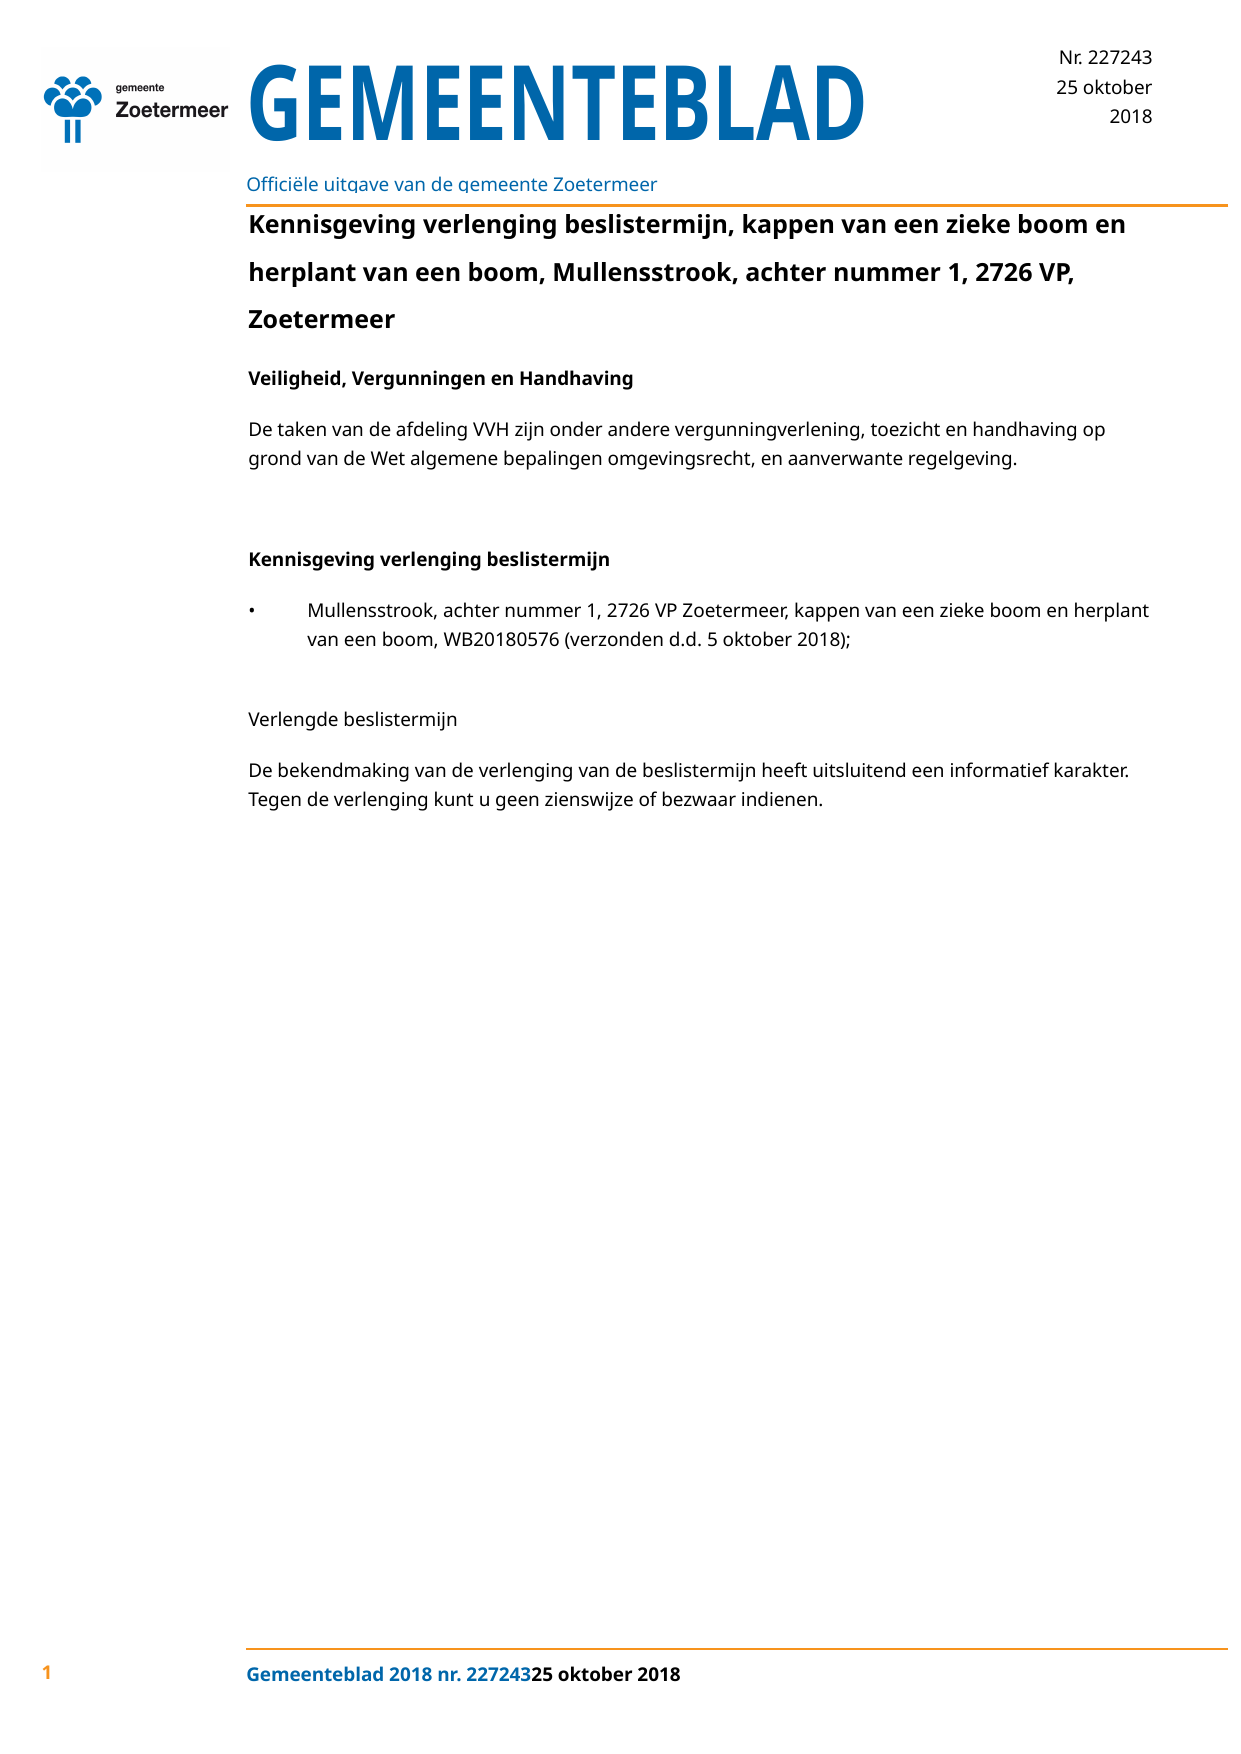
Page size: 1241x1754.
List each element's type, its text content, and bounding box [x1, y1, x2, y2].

text Kennisgeving verlenging beslistermijn, kappen van een zieke boom en herplant van een boom, Mullensstrook, achter nummer 1, 2726 VP, Zoetermeer [248, 207, 1152, 336]
text Veiligheid, Vergunningen en Handhaving [248, 366, 1152, 391]
text Kennisgeving verlenging beslistermijn [248, 546, 1152, 572]
picture [41, 47, 231, 172]
text De taken van de afdeling VVH zijn onder andere vergunningverlening, toezicht en handhaving op grond van de Wet algemene bepalingen omgevingsrecht, en aanverwante regelgeving. [248, 416, 1152, 471]
text De bekendmaking van de verlenging van de beslistermijn heeft uitsluitend een informatief karakter. Tegen de verlenging kunt u geen zienswijze of bezwaar indienen. [248, 757, 1152, 812]
list Mullensstrook, achter nummer 1, 2726 VP Zoetermeer, kappen van een zieke boom en herplant van een boom, WB20180576 (verzonden d.d. 5 oktober 2018); [248, 597, 1152, 652]
text Verlengde beslistermijn [248, 706, 1152, 732]
